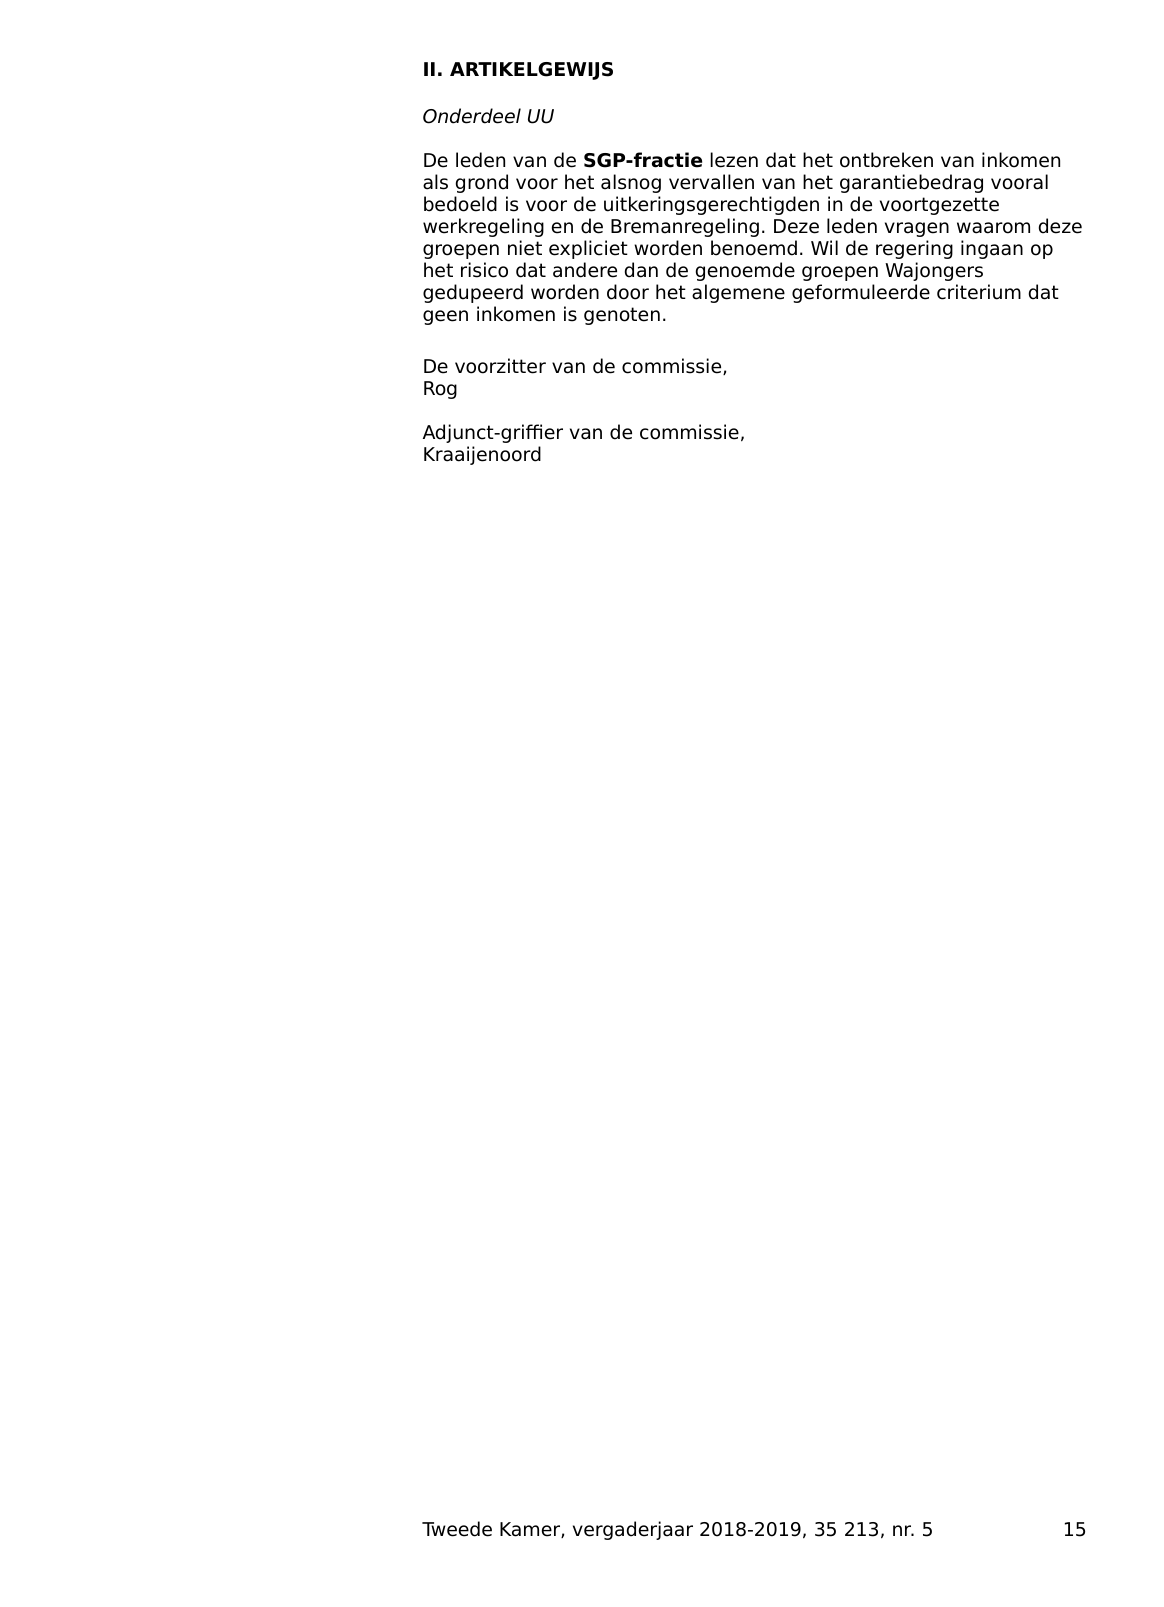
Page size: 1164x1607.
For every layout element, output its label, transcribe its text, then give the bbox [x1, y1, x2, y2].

text De voorzitter van de commissie, Rog [422, 356, 1087, 400]
text De leden van de SGP-fractie lezen dat het ontbreken van inkomen als grond voor het alsnog vervallen van het garantiebedrag vooral bedoeld is voor de uitkeringsgerechtigden in de voortgezette werkregeling en de Bremanregeling. Deze leden vragen waarom deze groepen niet expliciet worden benoemd. Wil de regering ingaan op het risico dat andere dan de genoemde groepen Wajongers gedupeerd worden door het algemene geformuleerde criterium dat geen inkomen is genoten. [422, 150, 1087, 326]
subtitle II. ARTIKELGEWIJS [422, 59, 1087, 81]
text Adjunct-griffier van de commissie, Kraaijenoord [422, 422, 1087, 466]
subtitle Onderdeel UU [422, 106, 1087, 128]
